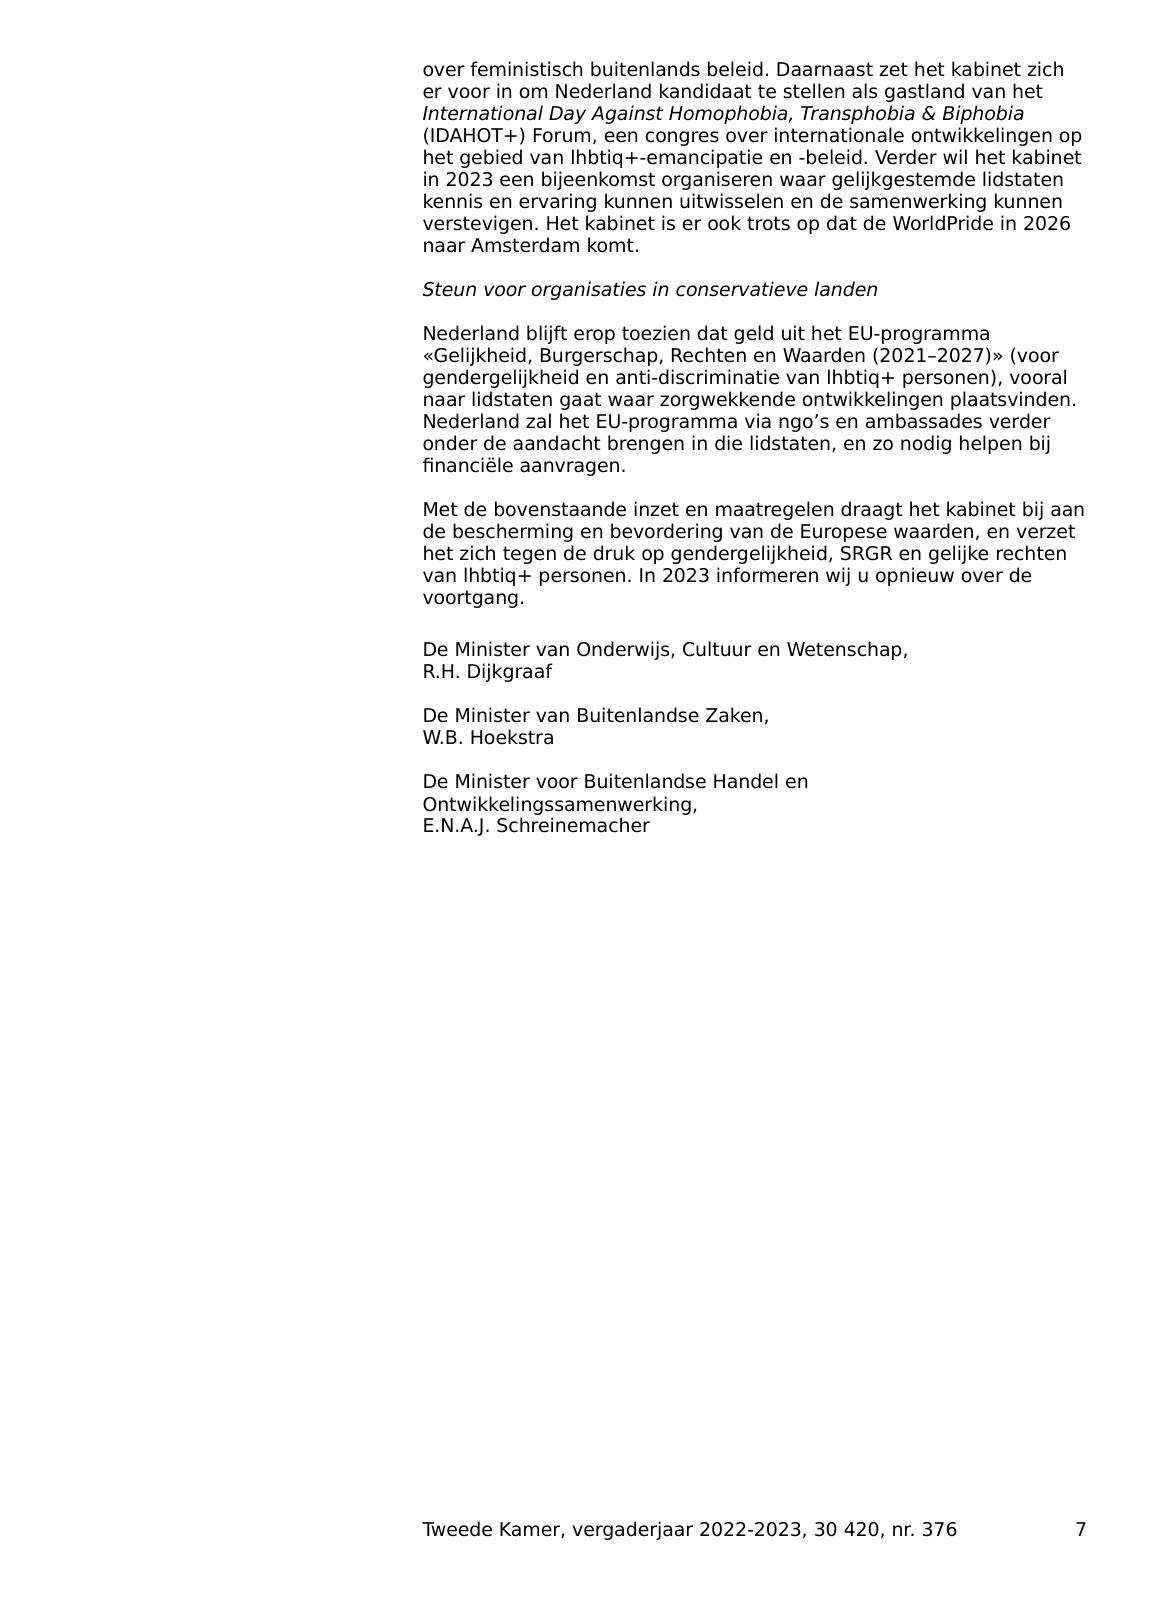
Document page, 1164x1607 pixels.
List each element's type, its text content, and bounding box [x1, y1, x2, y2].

text De Minister voor Buitenlandse Handel en Ontwikkelingssamenwerking, E.N.A.J. Schreinemacher [422, 771, 1087, 837]
subtitle Steun voor organisaties in conservatieve landen [422, 279, 1087, 301]
text Met de bovenstaande inzet en maatregelen draagt het kabinet bij aan de bescherming en bevordering van de Europese waarden, en verzet het zich tegen de druk op gendergelijkheid, SRGR en gelijke rechten van lhbtiq+ personen. In 2023 informeren wij u opnieuw over de voortgang. [422, 499, 1087, 609]
text over feministisch buitenlands beleid. Daarnaast zet het kabinet zich er voor in om Nederland kandidaat te stellen als gastland van het International Day Against Homophobia, Transphobia & Biphobia (IDAHOT+) Forum, een congres over internationale ontwikkelingen op het gebied van lhbtiq+-emancipatie en -beleid. Verder wil het kabinet in 2023 een bijeenkomst organiseren waar gelijkgestemde lidstaten kennis en ervaring kunnen uitwisselen en de samenwerking kunnen verstevigen. Het kabinet is er ook trots op dat de WorldPride in 2026 naar Amsterdam komt. [422, 59, 1087, 257]
text De Minister van Onderwijs, Cultuur en Wetenschap, R.H. Dijkgraaf [422, 639, 1087, 683]
text De Minister van Buitenlandse Zaken, W.B. Hoekstra [422, 705, 1087, 749]
text Nederland blijft erop toezien dat geld uit het EU-programma «Gelijkheid, Burgerschap, Rechten en Waarden (2021–2027)» (voor gendergelijkheid en anti-discriminatie van lhbtiq+ personen), vooral naar lidstaten gaat waar zorgwekkende ontwikkelingen plaatsvinden. Nederland zal het EU-programma via ngo’s en ambassades verder onder de aandacht brengen in die lidstaten, en zo nodig helpen bij financiële aanvragen. [422, 323, 1087, 477]
